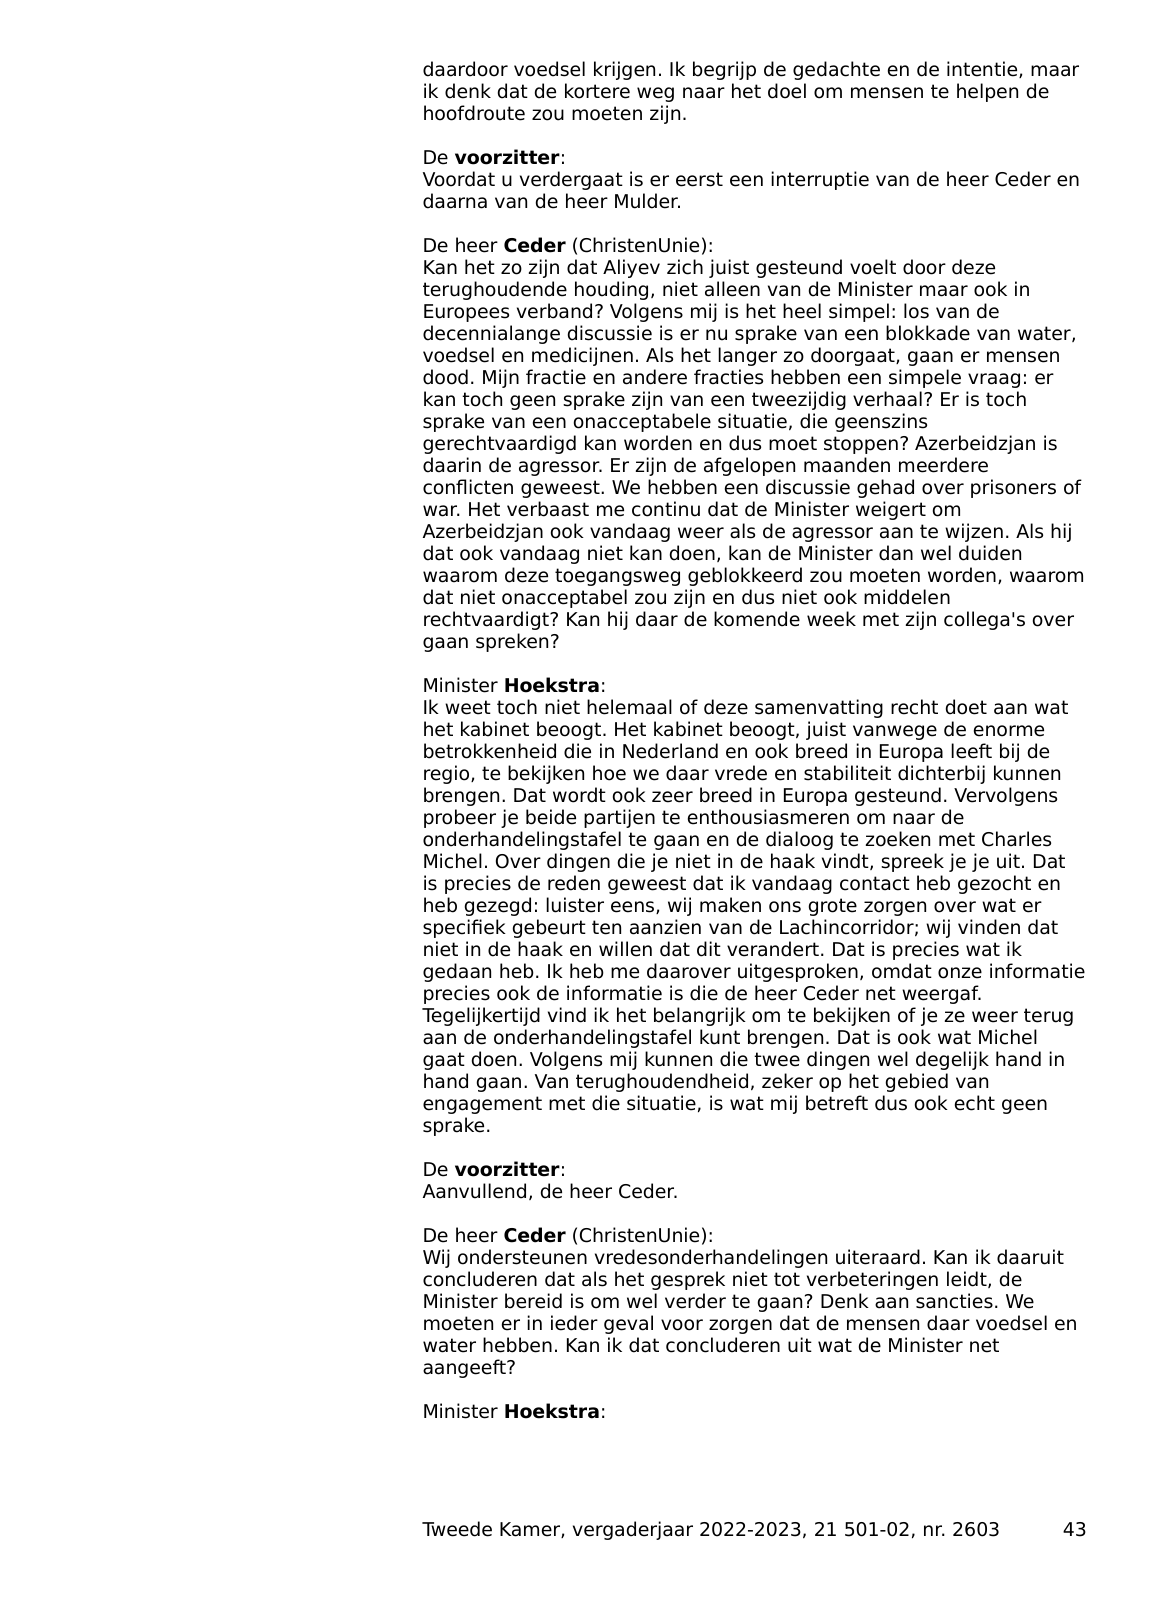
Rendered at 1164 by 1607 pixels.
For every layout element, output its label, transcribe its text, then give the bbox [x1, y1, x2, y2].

text Minister Hoekstra: [422, 675, 1087, 697]
text De heer Ceder (ChristenUnie): [422, 1225, 1087, 1247]
text daardoor voedsel krijgen. Ik begrijp de gedachte en de intentie, maar ik denk dat de kortere weg naar het doel om mensen te helpen de hoofdroute zou moeten zijn. [422, 59, 1087, 125]
text Voordat u verdergaat is er eerst een interruptie van de heer Ceder en daarna van de heer Mulder. [422, 169, 1087, 213]
text De voorzitter: [422, 1159, 1087, 1181]
text Ik weet toch niet helemaal of deze samenvatting recht doet aan wat het kabinet beoogt. Het kabinet beoogt, juist vanwege de enorme betrokkenheid die in Nederland en ook breed in Europa leeft bij de regio, te bekijken hoe we daar vrede en stabiliteit dichterbij kunnen brengen. Dat wordt ook zeer breed in Europa gesteund. Vervolgens probeer je beide partijen te enthousiasmeren om naar de onderhandelingstafel te gaan en de dialoog te zoeken met Charles Michel. Over dingen die je niet in de haak vindt, spreek je je uit. Dat is precies de reden geweest dat ik vandaag contact heb gezocht en heb gezegd: luister eens, wij maken ons grote zorgen over wat er specifiek gebeurt ten aanzien van de Lachincorridor; wij vinden dat niet in de haak en willen dat dit verandert. Dat is precies wat ik gedaan heb. Ik heb me daarover uitgesproken, omdat onze informatie precies ook de informatie is die de heer Ceder net weergaf. Tegelijkertijd vind ik het belangrijk om te bekijken of je ze weer terug aan de onderhandelingstafel kunt brengen. Dat is ook wat Michel gaat doen. Volgens mij kunnen die twee dingen wel degelijk hand in hand gaan. Van terughoudendheid, zeker op het gebied van engagement met die situatie, is wat mij betreft dus ook echt geen sprake. [422, 697, 1087, 1137]
text Wij ondersteunen vredesonderhandelingen uiteraard. Kan ik daaruit concluderen dat als het gesprek niet tot verbeteringen leidt, de Minister bereid is om wel verder te gaan? Denk aan sancties. We moeten er in ieder geval voor zorgen dat de mensen daar voedsel en water hebben. Kan ik dat concluderen uit wat de Minister net aangeeft? [422, 1247, 1087, 1379]
text Kan het zo zijn dat Aliyev zich juist gesteund voelt door deze terughoudende houding, niet alleen van de Minister maar ook in Europees verband? Volgens mij is het heel simpel: los van de decennialange discussie is er nu sprake van een blokkade van water, voedsel en medicijnen. Als het langer zo doorgaat, gaan er mensen dood. Mijn fractie en andere fracties hebben een simpele vraag: er kan toch geen sprake zijn van een tweezijdig verhaal? Er is toch sprake van een onacceptabele situatie, die geenszins gerechtvaardigd kan worden en dus moet stoppen? Azerbeidzjan is daarin de agressor. Er zijn de afgelopen maanden meerdere conflicten geweest. We hebben een discussie gehad over prisoners of war. Het verbaast me continu dat de Minister weigert om Azerbeidzjan ook vandaag weer als de agressor aan te wijzen. Als hij dat ook vandaag niet kan doen, kan de Minister dan wel duiden waarom deze toegangsweg geblokkeerd zou moeten worden, waarom dat niet onacceptabel zou zijn en dus niet ook middelen rechtvaardigt? Kan hij daar de komende week met zijn collega's over gaan spreken? [422, 257, 1087, 653]
text Minister Hoekstra: [422, 1401, 1087, 1423]
text Aanvullend, de heer Ceder. [422, 1181, 1087, 1203]
text De heer Ceder (ChristenUnie): [422, 235, 1087, 257]
text De voorzitter: [422, 147, 1087, 169]
